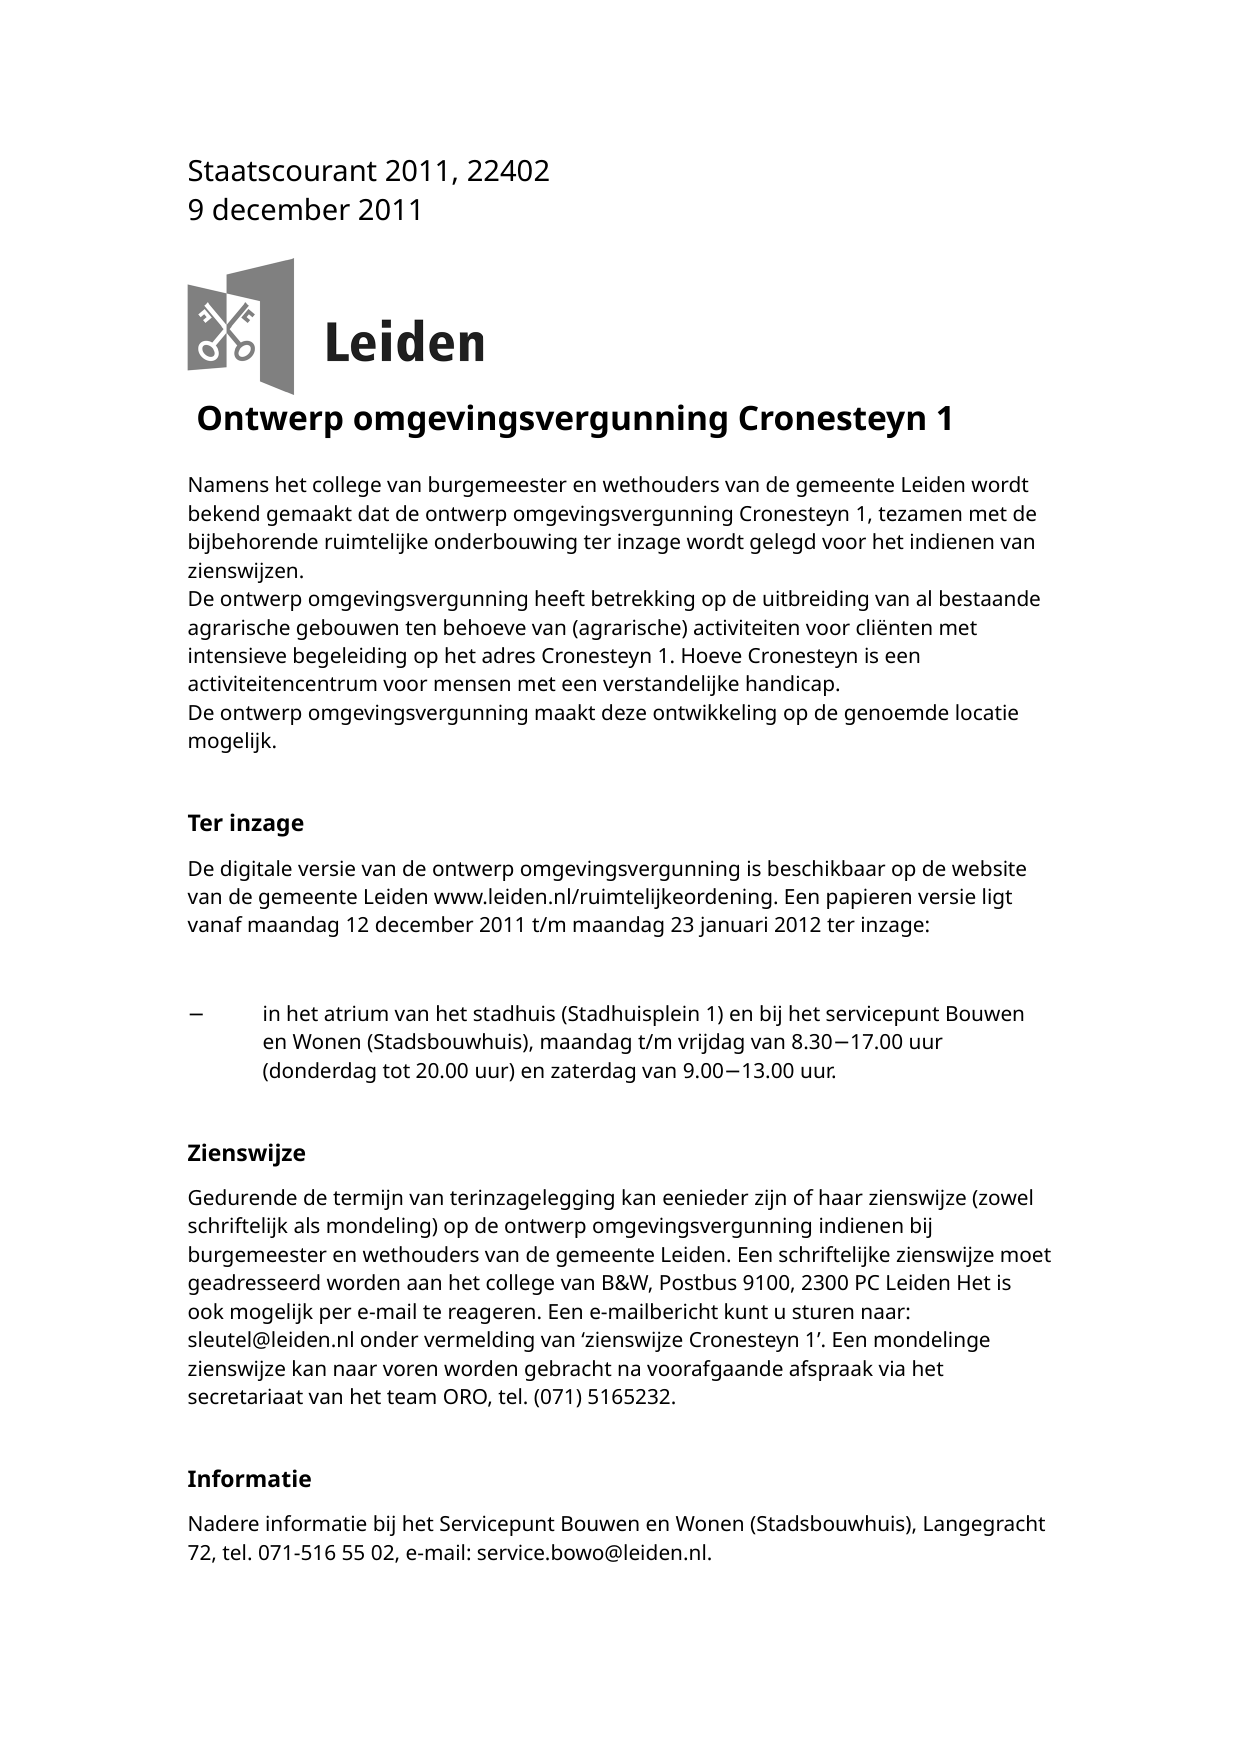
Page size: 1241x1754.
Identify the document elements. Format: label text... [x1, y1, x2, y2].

subtitle Ontwerp omgevingsvergunning Cronesteyn 1 [187, 271, 1053, 441]
text 9 december 2011 [187, 190, 1053, 229]
text De ontwerp omgevingsvergunning heeft betrekking op de uitbreiding van al bestaande agrarische gebouwen ten behoeve van (agrarische) activiteiten voor cliënten met intensieve begeleiding op het adres Cronesteyn 1. Hoeve Cronesteyn is een activiteitencentrum voor mensen met een verstandelijke handicap. [187, 584, 1053, 698]
list in het atrium van het stadhuis (Stadhuisplein 1) en bij het servicepunt Bouwen en Wonen (Stadsbouwhuis), maandag t/m vrijdag van 8.30−17.00 uur (donderdag tot 20.00 uur) en zaterdag van 9.00−13.00 uur. [187, 999, 1053, 1084]
subtitle Ter inzage [187, 807, 1053, 839]
text Staatscourant 2011, 22402 [187, 150, 1053, 190]
subtitle Informatie [187, 1463, 1053, 1494]
subtitle Zienswijze [187, 1137, 1053, 1168]
text De digitale versie van de ontwerp omgevingsvergunning is beschikbaar op de website van de gemeente Leiden www.leiden.nl/ruimtelijkeordening. Een papieren versie ligt vanaf maandag 12 december 2011 t/m maandag 23 januari 2012 ter inzage: [187, 854, 1053, 939]
text Namens het college van burgemeester en wethouders van de gemeente Leiden wordt bekend gemaakt dat de ontwerp omgevingsvergunning Cronesteyn 1, tezamen met de bijbehorende ruimtelijke onderbouwing ter inzage wordt gelegd voor het indienen van zienswijzen. [187, 471, 1053, 584]
text Nadere informatie bij het Servicepunt Bouwen en Wonen (Stadsbouwhuis), Langegracht 72, tel. 071-516 55 02, e-mail: service.bowo@leiden.nl. [187, 1509, 1053, 1566]
text Gedurende de termijn van terinzagelegging kan eenieder zijn of haar zienswijze (zowel schriftelijk als mondeling) op de ontwerp omgevingsvergunning indienen bij burgemeester en wethouders van de gemeente Leiden. Een schriftelijke zienswijze moet geadresseerd worden aan het college van B&W, Postbus 9100, 2300 PC Leiden Het is ook mogelijk per e-mail te reageren. Een e-mailbericht kunt u sturen naar: sleutel@leiden.nl onder vermelding van ‘zienswijze Cronesteyn 1’. Een mondelinge zienswijze kan naar voren worden gebracht na voorafgaande afspraak via het secretariaat van het team ORO, tel. (071) 5165232. [187, 1183, 1053, 1411]
text De ontwerp omgevingsvergunning maakt deze ontwikkeling op de genoemde locatie mogelijk. [187, 698, 1053, 755]
picture [187, 258, 484, 395]
